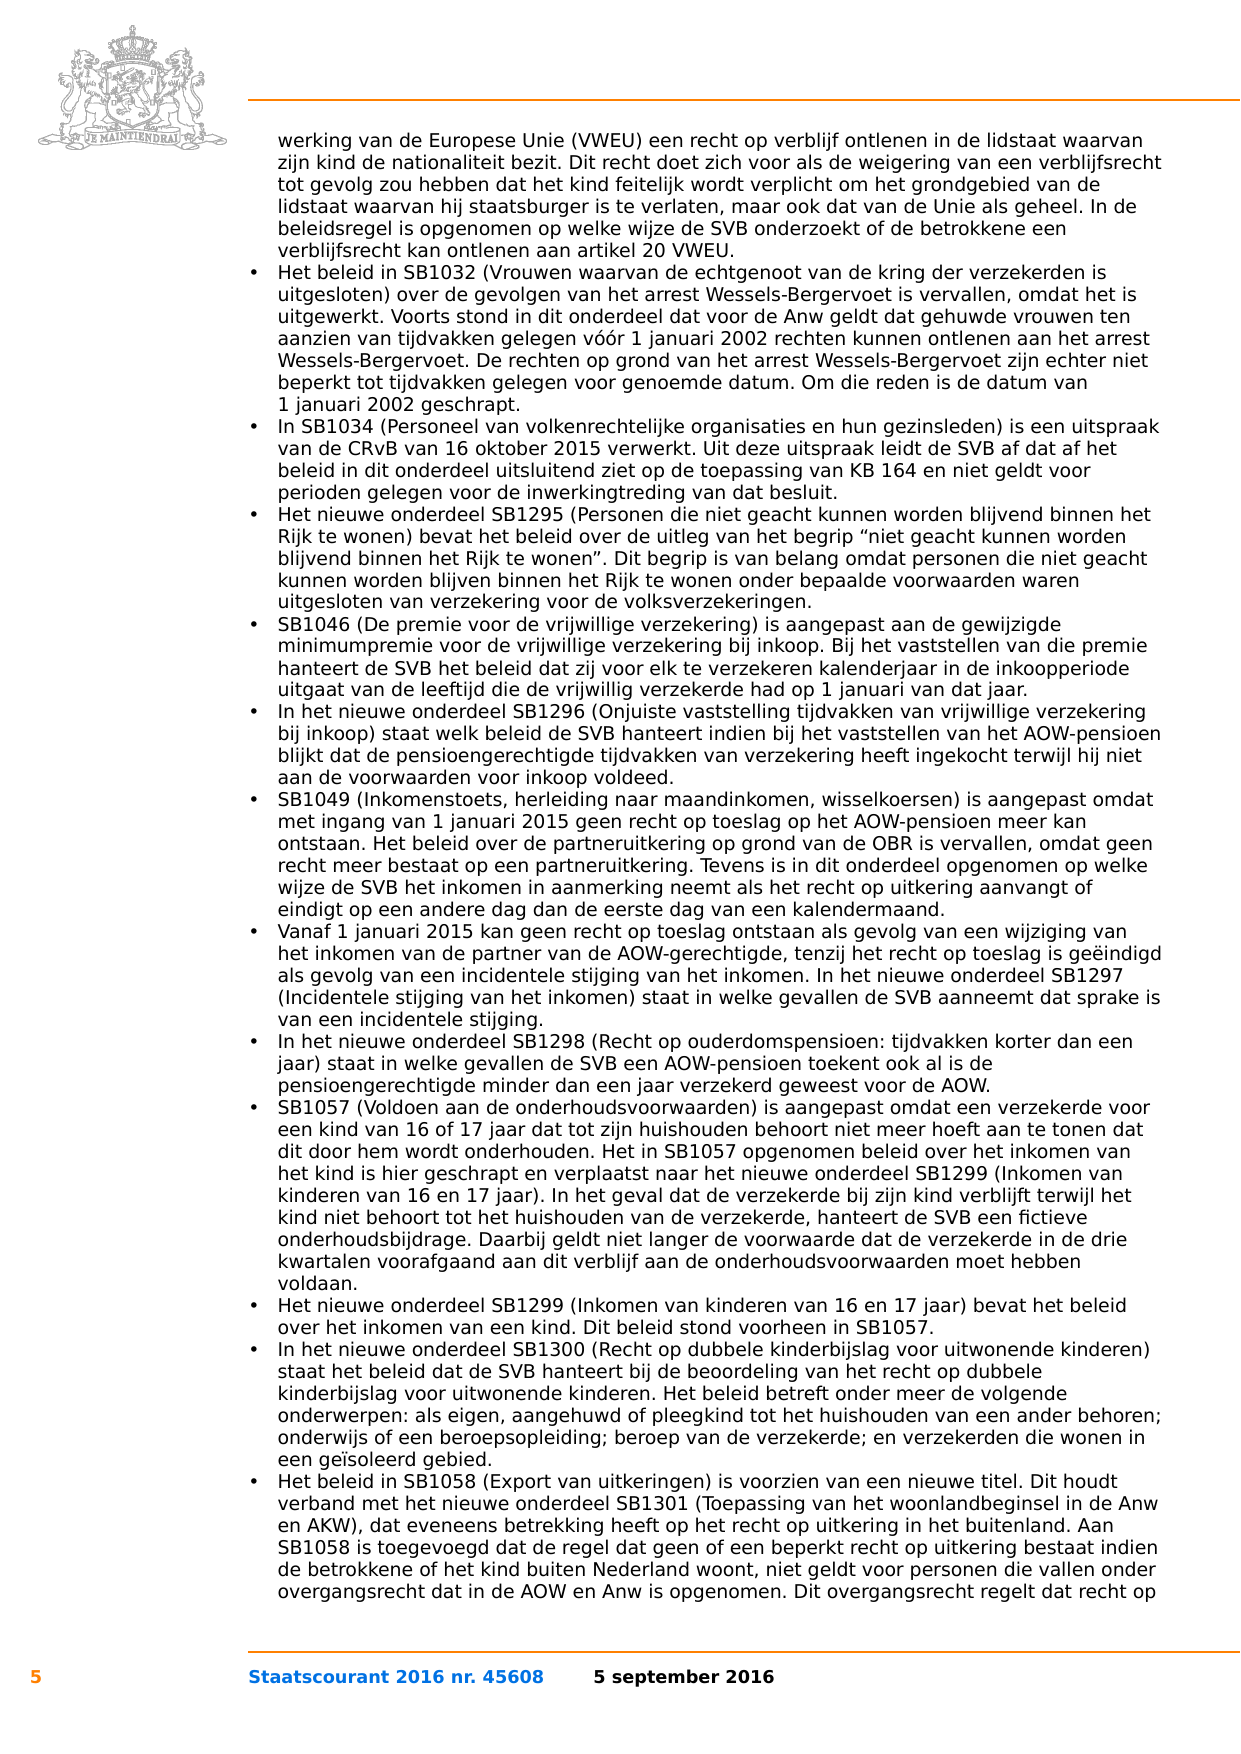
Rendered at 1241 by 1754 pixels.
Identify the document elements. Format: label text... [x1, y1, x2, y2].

text • Het nieuwe onderdeel SB1299 (Inkomen van kinderen van 16 en 17 jaar) bevat het beleid over het inkomen van een kind. Dit beleid stond voorheen in SB1057. [248, 1295, 1163, 1339]
picture [38, 25, 227, 150]
text • In het nieuwe onderdeel SB1296 (Onjuiste vaststelling tijdvakken van vrijwillige verzekering bij inkoop) staat welk beleid de SVB hanteert indien bij het vaststellen van het AOW-pensioen blijkt dat de pensioengerechtigde tijdvakken van verzekering heeft ingekocht terwijl hij niet aan de voorwaarden voor inkoop voldeed. [248, 701, 1163, 789]
text • Vanaf 1 januari 2015 kan geen recht op toeslag ontstaan als gevolg van een wijziging van het inkomen van de partner van de AOW-gerechtigde, tenzij het recht op toeslag is geëindigd als gevolg van een incidentele stijging van het inkomen. In het nieuwe onderdeel SB1297 (Incidentele stijging van het inkomen) staat in welke gevallen de SVB aanneemt dat sprake is van een incidentele stijging. [248, 921, 1163, 1031]
text • In het nieuwe onderdeel SB1298 (Recht op ouderdomspensioen: tijdvakken korter dan een jaar) staat in welke gevallen de SVB een AOW-pensioen toekent ook al is de pensioengerechtigde minder dan een jaar verzekerd geweest voor de AOW. [248, 1031, 1163, 1097]
text • Het beleid in SB1032 (Vrouwen waarvan de echtgenoot van de kring der verzekerden is uitgesloten) over de gevolgen van het arrest Wessels-Bergervoet is vervallen, omdat het is uitgewerkt. Voorts stond in dit onderdeel dat voor de Anw geldt dat gehuwde vrouwen ten aanzien van tijdvakken gelegen vóór 1 januari 2002 rechten kunnen ontlenen aan het arrest Wessels-Bergervoet. De rechten op grond van het arrest Wessels-Bergervoet zijn echter niet beperkt tot tijdvakken gelegen voor genoemde datum. Om die reden is de datum van 1 januari 2002 geschrapt. [248, 262, 1163, 416]
text • In SB1034 (Personeel van volkenrechtelijke organisaties en hun gezinsleden) is een uitspraak van de CRvB van 16 oktober 2015 verwerkt. Uit deze uitspraak leidt de SVB af dat af het beleid in dit onderdeel uitsluitend ziet op de toepassing van KB 164 en niet geldt voor perioden gelegen voor de inwerkingtreding van dat besluit. [248, 416, 1163, 503]
text • In het nieuwe onderdeel SB1300 (Recht op dubbele kinderbijslag voor uitwonende kinderen) staat het beleid dat de SVB hanteert bij de beoordeling van het recht op dubbele kinderbijslag voor uitwonende kinderen. Het beleid betreft onder meer de volgende onderwerpen: als eigen, aangehuwd of pleegkind tot het huishouden van een ander behoren; onderwijs of een beroepsopleiding; beroep van de verzekerde; en verzekerden die wonen in een geïsoleerd gebied. [248, 1339, 1163, 1471]
text • SB1057 (Voldoen aan de onderhoudsvoorwaarden) is aangepast omdat een verzekerde voor een kind van 16 of 17 jaar dat tot zijn huishouden behoort niet meer hoeft aan te tonen dat dit door hem wordt onderhouden. Het in SB1057 opgenomen beleid over het inkomen van het kind is hier geschrapt en verplaatst naar het nieuwe onderdeel SB1299 (Inkomen van kinderen van 16 en 17 jaar). In het geval dat de verzekerde bij zijn kind verblijft terwijl het kind niet behoort tot het huishouden van de verzekerde, hanteert de SVB een fictieve onderhoudsbijdrage. Daarbij geldt niet langer de voorwaarde dat de verzekerde in de drie kwartalen voorafgaand aan dit verblijf aan de onderhoudsvoorwaarden moet hebben voldaan. [248, 1097, 1163, 1295]
text • Het nieuwe onderdeel SB1295 (Personen die niet geacht kunnen worden blijvend binnen het Rijk te wonen) bevat het beleid over de uitleg van het begrip “niet geacht kunnen worden blijvend binnen het Rijk te wonen”. Dit begrip is van belang omdat personen die niet geacht kunnen worden blijven binnen het Rijk te wonen onder bepaalde voorwaarden waren uitgesloten van verzekering voor de volksverzekeringen. [248, 503, 1163, 613]
text • Het beleid in SB1058 (Export van uitkeringen) is voorzien van een nieuwe titel. Dit houdt verband met het nieuwe onderdeel SB1301 (Toepassing van het woonlandbeginsel in de Anw en AKW), dat eveneens betrekking heeft op het recht op uitkering in het buitenland. Aan SB1058 is toegevoegd dat de regel dat geen of een beperkt recht op uitkering bestaat indien de betrokkene of het kind buiten Nederland woont, niet geldt voor personen die vallen onder overgangsrecht dat in de AOW en Anw is opgenomen. Dit overgangsrecht regelt dat recht op [248, 1471, 1163, 1602]
text • SB1049 (Inkomenstoets, herleiding naar maandinkomen, wisselkoersen) is aangepast omdat met ingang van 1 januari 2015 geen recht op toeslag op het AOW-pensioen meer kan ontstaan. Het beleid over de partneruitkering op grond van de OBR is vervallen, omdat geen recht meer bestaat op een partneruitkering. Tevens is in dit onderdeel opgenomen op welke wijze de SVB het inkomen in aanmerking neemt als het recht op uitkering aanvangt of eindigt op een andere dag dan de eerste dag van een kalendermaand. [248, 789, 1163, 921]
text werking van de Europese Unie (VWEU) een recht op verblijf ontlenen in de lidstaat waarvan zijn kind de nationaliteit bezit. Dit recht doet zich voor als de weigering van een verblijfsrecht tot gevolg zou hebben dat het kind feitelijk wordt verplicht om het grondgebied van de lidstaat waarvan hij staatsburger is te verlaten, maar ook dat van de Unie als geheel. In de beleidsregel is opgenomen op welke wijze de SVB onderzoekt of de betrokkene een verblijfsrecht kan ontlenen aan artikel 20 VWEU. [248, 130, 1163, 262]
text • SB1046 (De premie voor de vrijwillige verzekering) is aangepast aan de gewijzigde minimumpremie voor de vrijwillige verzekering bij inkoop. Bij het vaststellen van die premie hanteert de SVB het beleid dat zij voor elk te verzekeren kalenderjaar in de inkoopperiode uitgaat van de leeftijd die de vrijwillig verzekerde had op 1 januari van dat jaar. [248, 613, 1163, 701]
